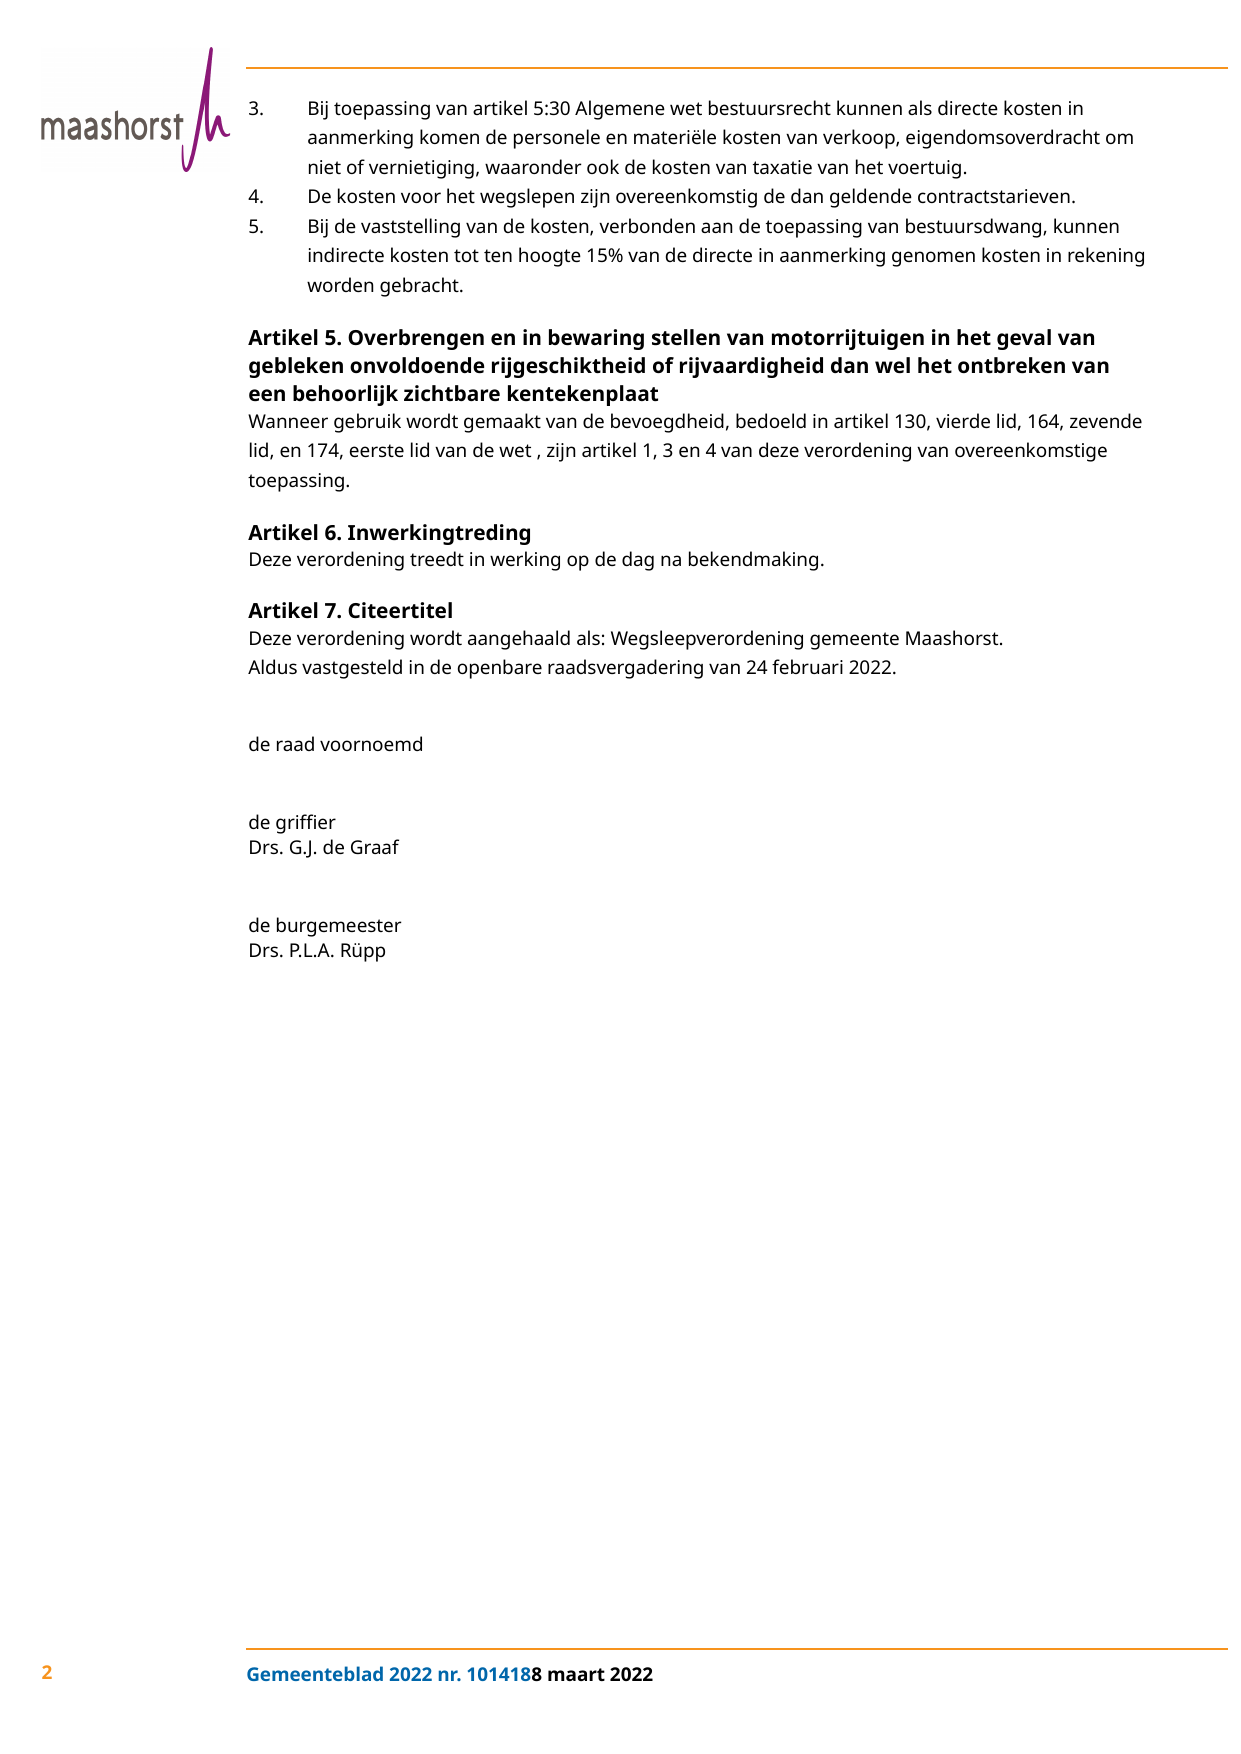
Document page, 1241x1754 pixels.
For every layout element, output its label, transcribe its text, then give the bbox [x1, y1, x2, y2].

text de raad voornoemd [248, 732, 1152, 757]
text de griffier [248, 809, 1152, 834]
text Wanneer gebruik wordt gemaakt van de bevoegdheid, bedoeld in artikel 130, vierde lid, 164, zevende lid, en 174, eerste lid van de wet , zijn artikel 1, 3 en 4 van deze verordening van overeenkomstige toepassing. [248, 408, 1152, 493]
text Artikel 7. Citeertitel [248, 596, 1152, 625]
text de burgemeester [248, 912, 1152, 937]
list Bij toepassing van artikel 5:30 Algemene wet bestuursrecht kunnen als directe kosten in aanmerking komen de personele en materiële kosten van verkoop, eigendomsoverdracht om niet of vernietiging, waaronder ook de kosten van taxatie van het voertuig. [248, 95, 1152, 180]
text Aldus vastgesteld in de openbare raadsvergadering van 24 februari 2022. [248, 654, 1152, 680]
text Drs. P.L.A. Rüpp [248, 937, 1152, 963]
text Drs. G.J. de Graaf [248, 834, 1152, 860]
list Bij de vaststelling van de kosten, verbonden aan de toepassing van bestuursdwang, kunnen indirecte kosten tot ten hoogte 15% van de directe in aanmerking genomen kosten in rekening worden gebracht. [248, 213, 1152, 298]
text Artikel 5. Overbrengen en in bewaring stellen van motorrijtuigen in het geval van gebleken onvoldoende rijgeschiktheid of rijvaardigheid dan wel het ontbreken van een behoorlijk zichtbare kentekenplaat [248, 323, 1152, 408]
text Deze verordening treedt in werking op de dag na bekendmaking. [248, 546, 1152, 572]
picture [41, 47, 231, 172]
list De kosten voor het wegslepen zijn overeenkomstig de dan geldende contractstarieven. [248, 183, 1152, 209]
text Deze verordening wordt aangehaald als: Wegsleepverordening gemeente Maashorst. [248, 625, 1152, 651]
text Artikel 6. Inwerkingtreding [248, 518, 1152, 546]
